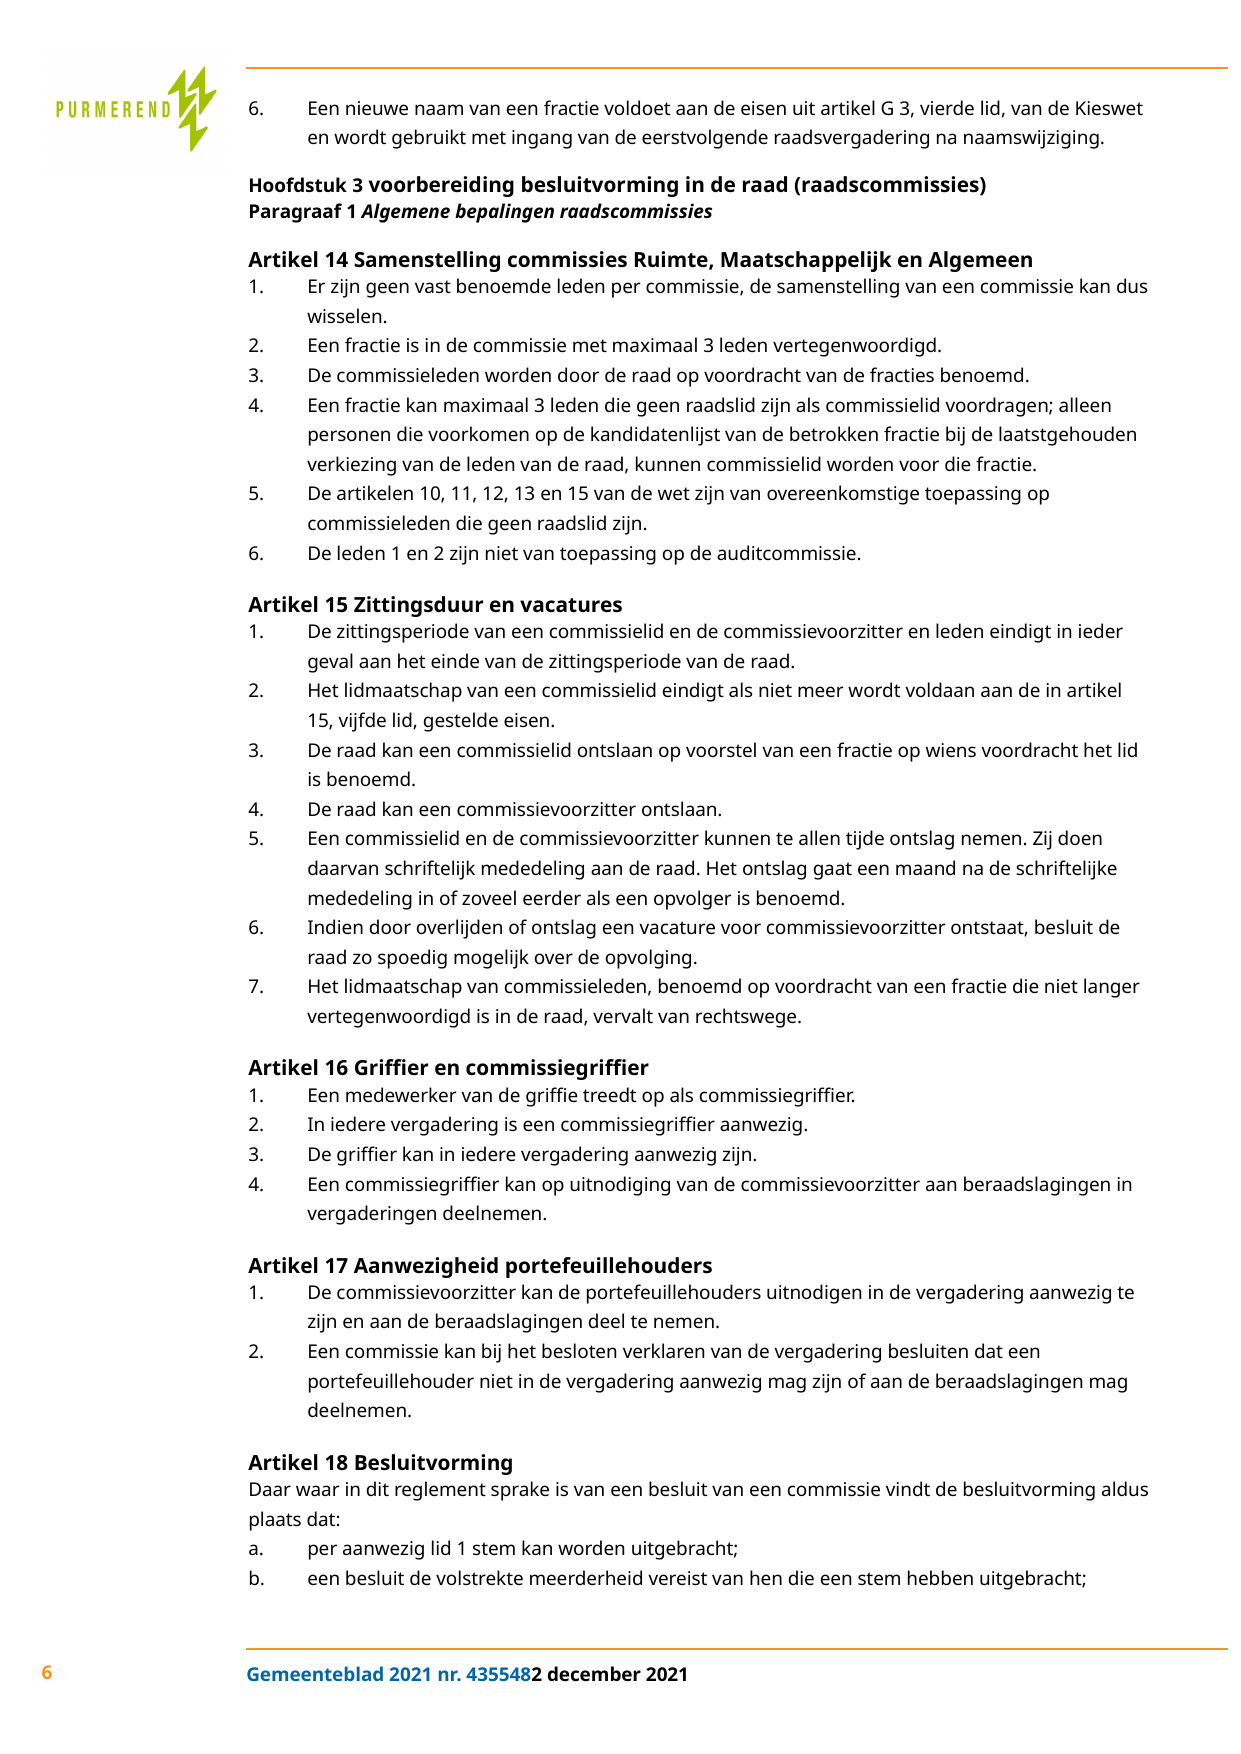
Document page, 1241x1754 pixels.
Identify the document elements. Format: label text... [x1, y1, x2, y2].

picture [41, 47, 231, 172]
list De commissieleden worden door de raad op voordracht van de fracties benoemd. [248, 362, 1152, 388]
list Een nieuwe naam van een fractie voldoet aan de eisen uit artikel G 3, vierde lid, van de Kieswet en wordt gebruikt met ingang van de eerstvolgende raadsvergadering na naamswijziging. [248, 95, 1152, 150]
list De artikelen 10, 11, 12, 13 en 15 van de wet zijn van overeenkomstige toepassing op commissieleden die geen raadslid zijn. [248, 481, 1152, 536]
list per aanwezig lid 1 stem kan worden uitgebracht; [248, 1536, 1152, 1561]
list De griffier kan in iedere vergadering aanwezig zijn. [248, 1141, 1152, 1167]
text Artikel 16 Griffier en commissiegriffier [248, 1053, 1152, 1082]
list Een fractie is in de commissie met maximaal 3 leden vertegenwoordigd. [248, 333, 1152, 358]
list De zittingsperiode van een commissielid en de commissievoorzitter en leden eindigt in ieder geval aan het einde van de zittingsperiode van de raad. [248, 618, 1152, 674]
list Een medewerker van de griffie treedt op als commissiegriffier. [248, 1082, 1152, 1108]
list De raad kan een commissievoorzitter ontslaan. [248, 796, 1152, 822]
text Artikel 15 Zittingsduur en vacatures [248, 590, 1152, 618]
text Hoofdstuk 3 voorbereiding besluitvorming in de raad (raadscommissies) [248, 170, 1152, 198]
list Een commissiegriffier kan op uitnodiging van de commissievoorzitter aan beraadslagingen in vergaderingen deelnemen. [248, 1171, 1152, 1226]
list De leden 1 en 2 zijn niet van toepassing op de auditcommissie. [248, 540, 1152, 565]
list een besluit de volstrekte meerderheid vereist van hen die een stem hebben uitgebracht; [248, 1565, 1152, 1591]
list Een commissielid en de commissievoorzitter kunnen te allen tijde ontslag nemen. Zij doen daarvan schriftelijk mededeling aan de raad. Het ontslag gaat een maand na de schriftelijke mededeling in of zoveel eerder als een opvolger is benoemd. [248, 826, 1152, 911]
text Artikel 17 Aanwezigheid portefeuillehouders [248, 1251, 1152, 1279]
list Een fractie kan maximaal 3 leden die geen raadslid zijn als commissielid voordragen; alleen personen die voorkomen op de kandidatenlijst van de betrokken fractie bij de laatstgehouden verkiezing van de leden van de raad, kunnen commissielid worden voor die fractie. [248, 392, 1152, 477]
text Daar waar in dit reglement sprake is van een besluit van een commissie vindt de besluitvorming aldus plaats dat: [248, 1476, 1152, 1532]
list In iedere vergadering is een commissiegriffier aanwezig. [248, 1112, 1152, 1137]
list Een commissie kan bij het besloten verklaren van de vergadering besluiten dat een portefeuillehouder niet in de vergadering aanwezig mag zijn of aan de beraadslagingen mag deelnemen. [248, 1338, 1152, 1423]
list Indien door overlijden of ontslag een vacature voor commissievoorzitter ontstaat, besluit de raad zo spoedig mogelijk over de opvolging. [248, 914, 1152, 970]
list Het lidmaatschap van commissieleden, benoemd op voordracht van een fractie die niet langer vertegenwoordigd is in de raad, vervalt van rechtswege. [248, 973, 1152, 1029]
text Artikel 18 Besluitvorming [248, 1448, 1152, 1476]
list Het lidmaatschap van een commissielid eindigt als niet meer wordt voldaan aan de in artikel 15, vijfde lid, gestelde eisen. [248, 678, 1152, 733]
list De commissievoorzitter kan de portefeuillehouders uitnodigen in de vergadering aanwezig te zijn en aan de beraadslagingen deel te nemen. [248, 1279, 1152, 1334]
list Er zijn geen vast benoemde leden per commissie, de samenstelling van een commissie kan dus wisselen. [248, 273, 1152, 329]
list De raad kan een commissielid ontslaan op voorstel van een fractie op wiens voordracht het lid is benoemd. [248, 737, 1152, 792]
text Artikel 14 Samenstelling commissies Ruimte, Maatschappelijk en Algemeen [248, 245, 1152, 273]
text Paragraaf 1 Algemene bepalingen raadscommissies [248, 198, 1152, 224]
